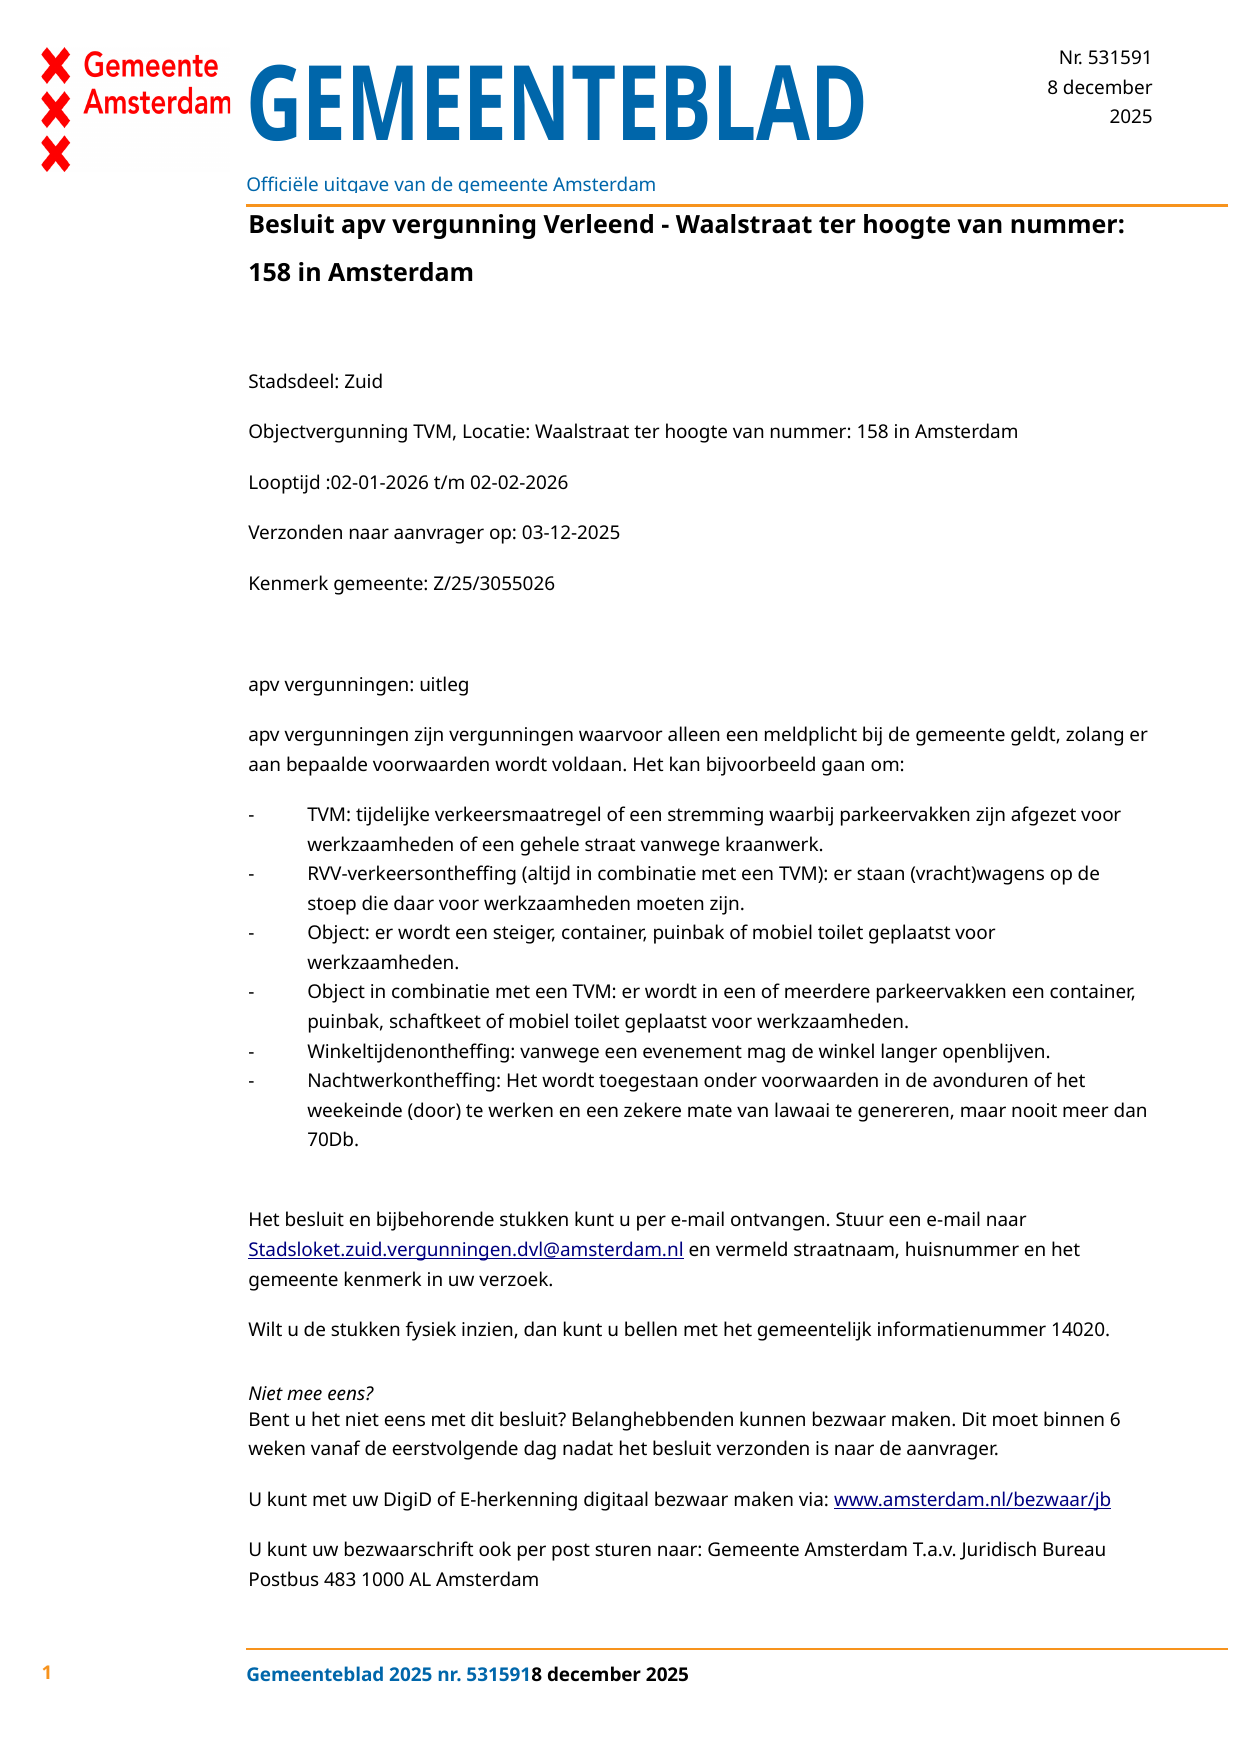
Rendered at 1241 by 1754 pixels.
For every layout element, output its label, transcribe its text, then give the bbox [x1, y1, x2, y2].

list Object in combinatie met een TVM: er wordt in een of meerdere parkeervakken een container, puinbak, schaftkeet of mobiel toilet geplaatst voor werkzaamheden. [248, 979, 1152, 1034]
list RVV-verkeersontheffing (altijd in combinatie met een TVM): er staan (vracht)wagens op de stoep die daar voor werkzaamheden moeten zijn. [248, 860, 1152, 916]
text Looptijd :02-01-2026 t/m 02-02-2026 [248, 469, 1152, 495]
text U kunt met uw DigiD of E-herkenning digitaal bezwaar maken via: www.amsterdam.nl/bezwaar/jb [248, 1486, 1152, 1512]
picture [41, 47, 231, 172]
text Besluit apv vergunning Verleend - Waalstraat ter hoogte van nummer: 158 in Amsterdam [248, 207, 1152, 288]
text Bent u het niet eens met dit besluit? Belanghebbenden kunnen bezwaar maken. Dit moet binnen 6 weken vanaf de eerstvolgende dag nadat het besluit verzonden is naar de aanvrager. [248, 1406, 1152, 1461]
text Niet mee eens? [248, 1380, 1152, 1406]
text Kenmerk gemeente: Z/25/3055026 [248, 570, 1152, 596]
list Winkeltijdenontheffing: vanwege een evenement mag de winkel langer openblijven. [248, 1038, 1152, 1064]
text Wilt u de stukken fysiek inzien, dan kunt u bellen met het gemeentelijk informatienummer 14020. [248, 1316, 1152, 1342]
list Nachtwerkontheffing: Het wordt toegestaan onder voorwaarden in de avonduren of het weekeinde (door) te werken en een zekere mate van lawaai te genereren, maar nooit meer dan 70Db. [248, 1067, 1152, 1152]
list Object: er wordt een steiger, container, puinbak of mobiel toilet geplaatst voor werkzaamheden. [248, 919, 1152, 975]
text apv vergunningen zijn vergunningen waarvoor alleen een meldplicht bij de gemeente geldt, zolang er aan bepaalde voorwaarden wordt voldaan. Het kan bijvoorbeeld gaan om: [248, 721, 1152, 777]
text Objectvergunning TVM, Locatie: Waalstraat ter hoogte van nummer: 158 in Amsterdam [248, 419, 1152, 444]
text Stadsdeel: Zuid [248, 368, 1152, 394]
text U kunt uw bezwaarschrift ook per post sturen naar: Gemeente Amsterdam T.a.v. Juridisch Bureau Postbus 483 1000 AL Amsterdam [248, 1536, 1152, 1592]
list TVM: tijdelijke verkeersmaatregel of een stremming waarbij parkeervakken zijn afgezet voor werkzaamheden of een gehele straat vanwege kraanwerk. [248, 801, 1152, 857]
text apv vergunningen: uitleg [248, 671, 1152, 697]
text Het besluit en bijbehorende stukken kunt u per e-mail ontvangen. Stuur een e-mail naar Stadsloket.zuid.vergunningen.dvl@amsterdam.nl en vermeld straatnaam, huisnummer en het gemeente kenmerk in uw verzoek. [248, 1207, 1152, 1292]
text Verzonden naar aanvrager op: 03-12-2025 [248, 519, 1152, 545]
